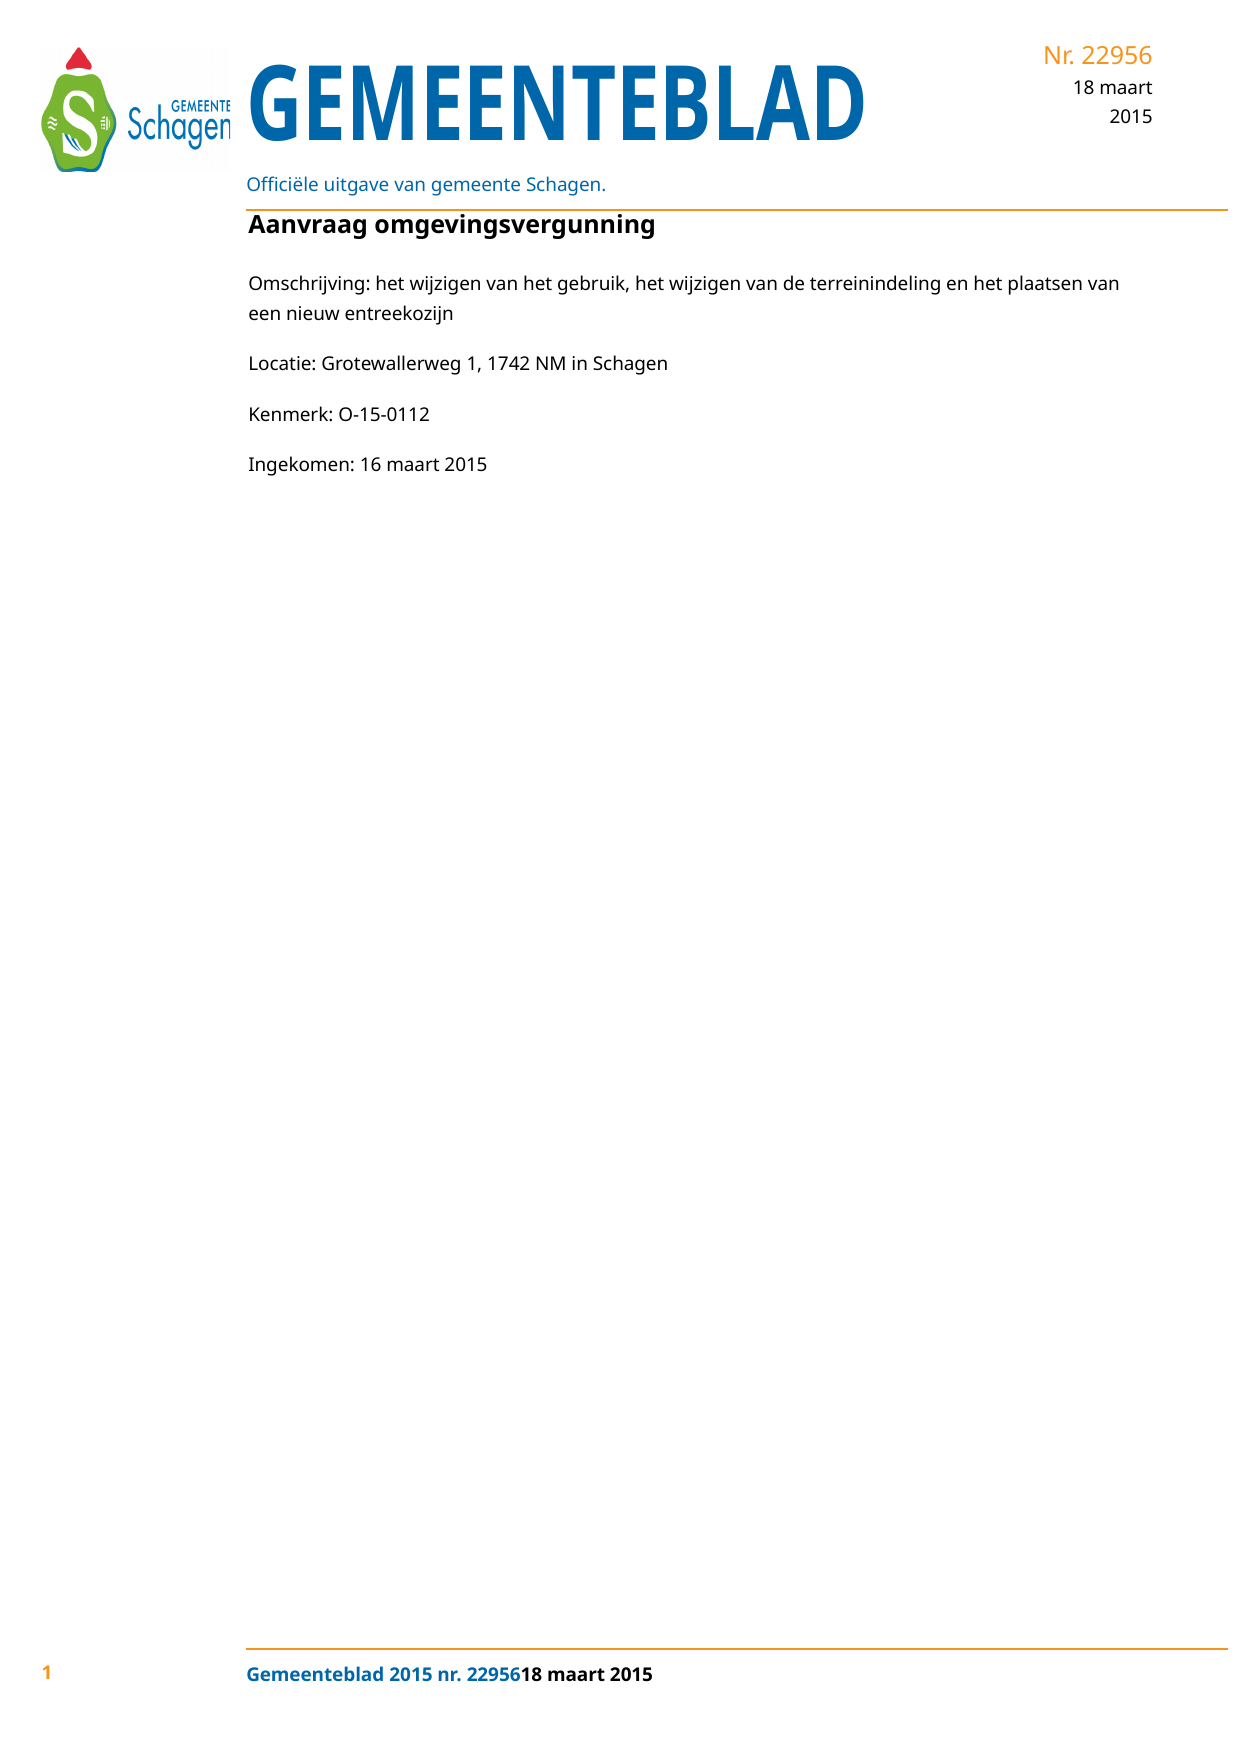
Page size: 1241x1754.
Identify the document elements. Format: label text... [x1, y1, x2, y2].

text Kenmerk: O-15-0112 [248, 401, 1152, 426]
text Locatie: Grotewallerweg 1, 1742 NM in Schagen [248, 350, 1152, 376]
text Aanvraag omgevingsvergunning [248, 211, 1152, 241]
picture [41, 47, 231, 172]
text Ingekomen: 16 maart 2015 [248, 451, 1152, 477]
text Omschrijving: het wijzigen van het gebruik, het wijzigen van de terreinindeling en het plaatsen van een nieuw entreekozijn [248, 270, 1152, 326]
